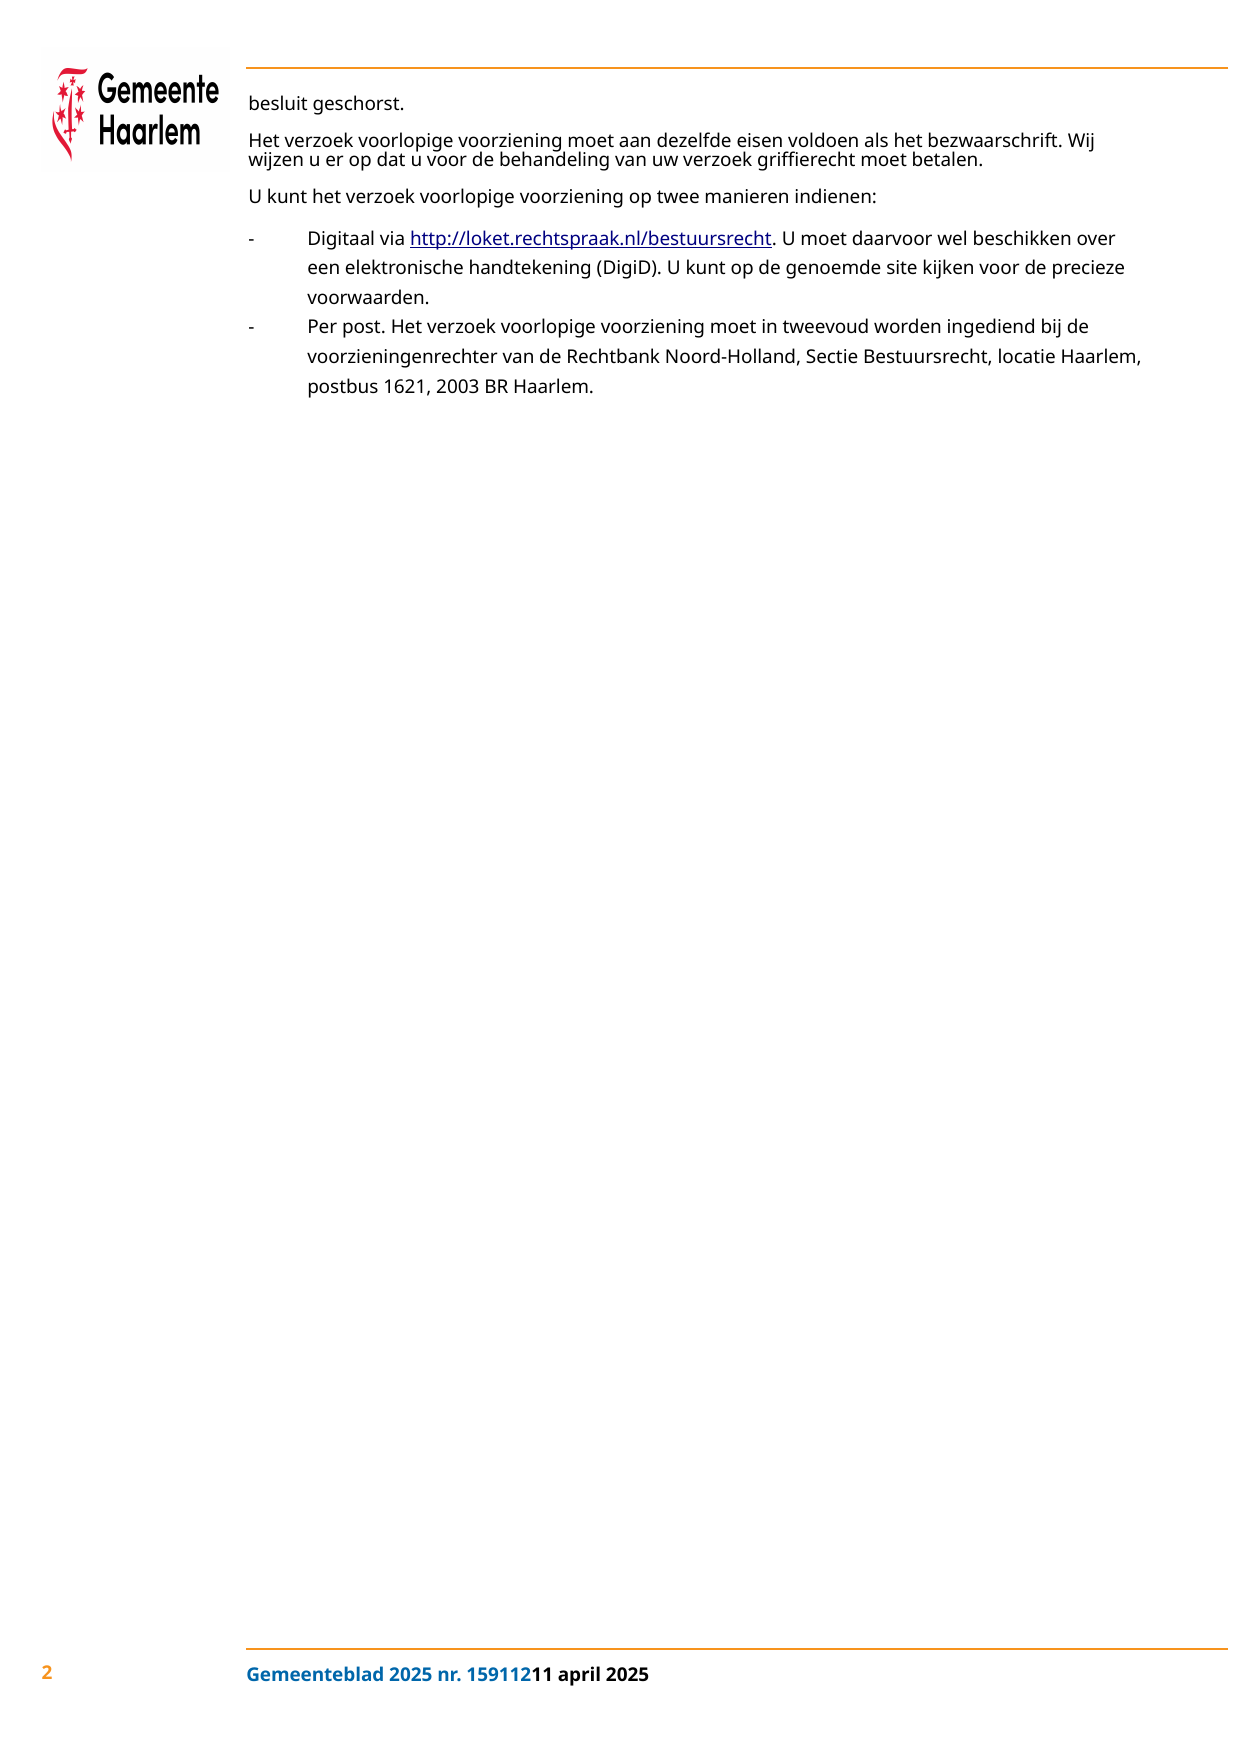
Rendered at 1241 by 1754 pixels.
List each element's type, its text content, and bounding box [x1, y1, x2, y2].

text Het verzoek voorlopige voorziening moet aan dezelfde eisen voldoen als het bezwaarschrift. Wij wijzen u er op dat u voor de behandeling van uw verzoek griffierecht moet betalen. [248, 132, 1152, 170]
list Per post. Het verzoek voorlopige voorziening moet in tweevoud worden ingediend bij de voorzieningenrechter van de Rechtbank Noord-Holland, Sectie Bestuursrecht, locatie Haarlem, postbus 1621, 2003 BR Haarlem. [248, 314, 1152, 399]
picture [41, 47, 231, 172]
text U kunt het verzoek voorlopige voorziening op twee manieren indienen: [248, 188, 1152, 207]
list Digitaal via http://loket.rechtspraak.nl/bestuursrecht. U moet daarvoor wel beschikken over een elektronische handtekening (DigiD). U kunt op de genoemde site kijken voor de precieze voorwaarden. [248, 225, 1152, 310]
text besluit geschorst. [248, 95, 1152, 114]
